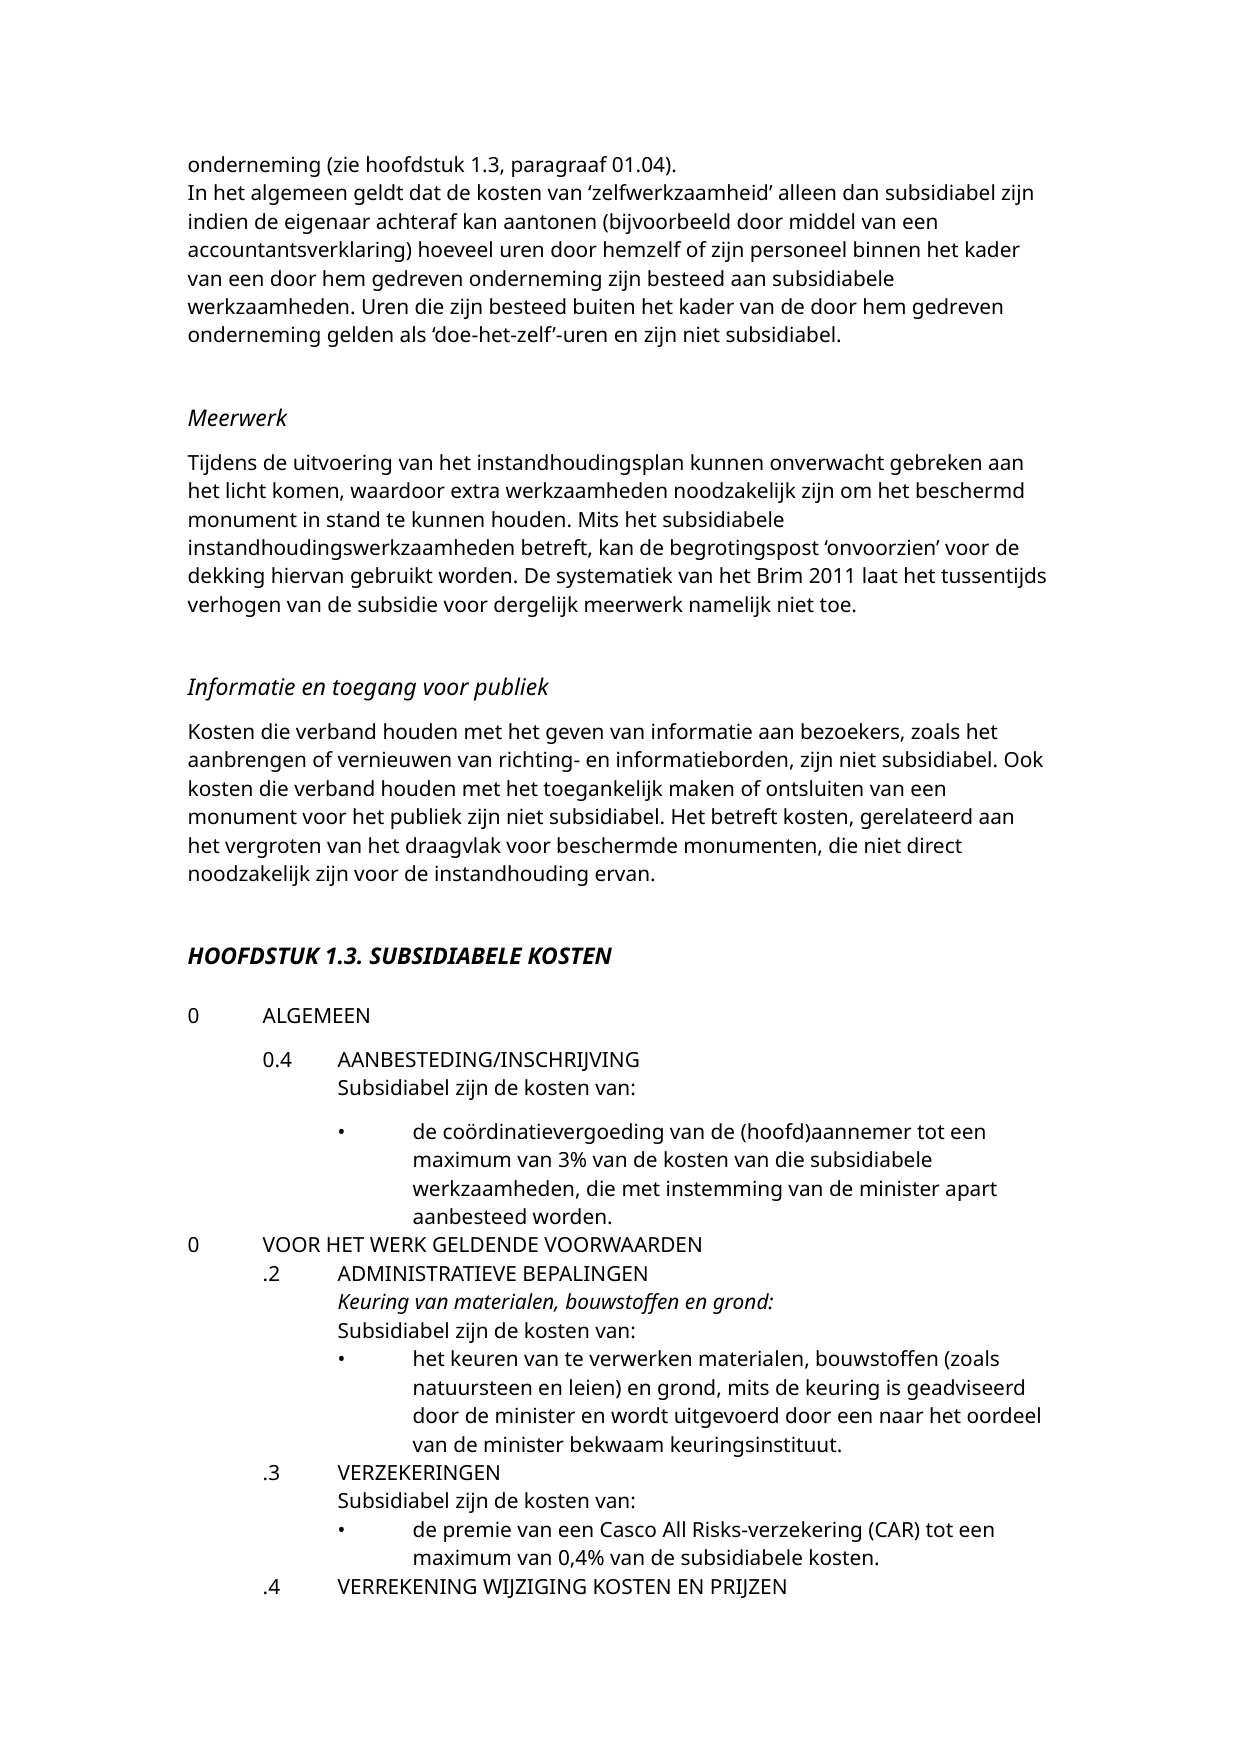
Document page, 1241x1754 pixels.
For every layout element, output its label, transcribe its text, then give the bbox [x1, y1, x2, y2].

text In het algemeen geldt dat de kosten van ‘zelfwerkzaamheid’ alleen dan subsidiabel zijn indien de eigenaar achteraf kan aantonen (bijvoorbeeld door middel van een accountantsverklaring) hoeveel uren door hemzelf of zijn personeel binnen het kader van een door hem gedreven onderneming zijn besteed aan subsidiabele werkzaamheden. Uren die zijn besteed buiten het kader van de door hem gedreven onderneming gelden als ‘doe-het-zelf’-uren en zijn niet subsidiabel. [187, 178, 1053, 349]
subtitle HOOFDSTUK 1.3. SUBSIDIABELE KOSTEN [187, 940, 1053, 972]
list de coördinatievergoeding van de (hoofd)aannemer tot een maximum van 3% van de kosten van die subsidiabele werkzaamheden, die met instemming van de minister apart aanbesteed worden. [337, 1117, 1053, 1231]
text Kosten die verband houden met het geven van informatie aan bezoekers, zoals het aanbrengen of vernieuwen van richting- en informatieborden, zijn niet subsidiabel. Ook kosten die verband houden met het toegankelijk maken of ontsluiten van een monument voor het publiek zijn niet subsidiabel. Het betreft kosten, gerelateerd aan het vergroten van het draagvlak voor beschermde monumenten, die niet direct noodzakelijk zijn voor de instandhouding ervan. [187, 717, 1053, 888]
list VERZEKERINGEN [262, 1458, 1053, 1487]
list Keuring van materialen, bouwstoffen en grond: [262, 1287, 1053, 1316]
text onderneming (zie hoofdstuk 1.3, paragraaf 01.04). [187, 150, 1053, 178]
list het keuren van te verwerken materialen, bouwstoffen (zoals natuursteen en leien) en grond, mits de keuring is geadviseerd door de minister en wordt uitgevoerd door een naar het oordeel van de minister bekwaam keuringsinstituut. [337, 1344, 1053, 1458]
list Subsidiabel zijn de kosten van: [262, 1487, 1053, 1515]
list ALGEMEEN [187, 1002, 1053, 1030]
list Subsidiabel zijn de kosten van: [262, 1316, 1053, 1344]
subtitle Meerwerk [187, 402, 1053, 433]
list Subsidiabel zijn de kosten van: [262, 1073, 1053, 1102]
list VERREKENING WIJZIGING KOSTEN EN PRIJZEN [262, 1572, 1053, 1600]
list ADMINISTRATIEVE BEPALINGEN [262, 1259, 1053, 1287]
list AANBESTEDING/INSCHRIJVING [262, 1045, 1053, 1073]
list de premie van een Casco All Risks-verzekering (CAR) tot een maximum van 0,4% van de subsidiabele kosten. [337, 1515, 1053, 1572]
text Tijdens de uitvoering van het instandhoudingsplan kunnen onverwacht gebreken aan het licht komen, waardoor extra werkzaamheden noodzakelijk zijn om het beschermd monument in stand te kunnen houden. Mits het subsidiabele instandhoudingswerkzaamheden betreft, kan de begrotingspost ‘onvoorzien’ voor de dekking hiervan gebruikt worden. De systematiek van het Brim 2011 laat het tussentijds verhogen van de subsidie voor dergelijk meerwerk namelijk niet toe. [187, 448, 1053, 618]
list VOOR HET WERK GELDENDE VOORWAARDEN [187, 1231, 1053, 1259]
subtitle Informatie en toegang voor publiek [187, 671, 1053, 702]
